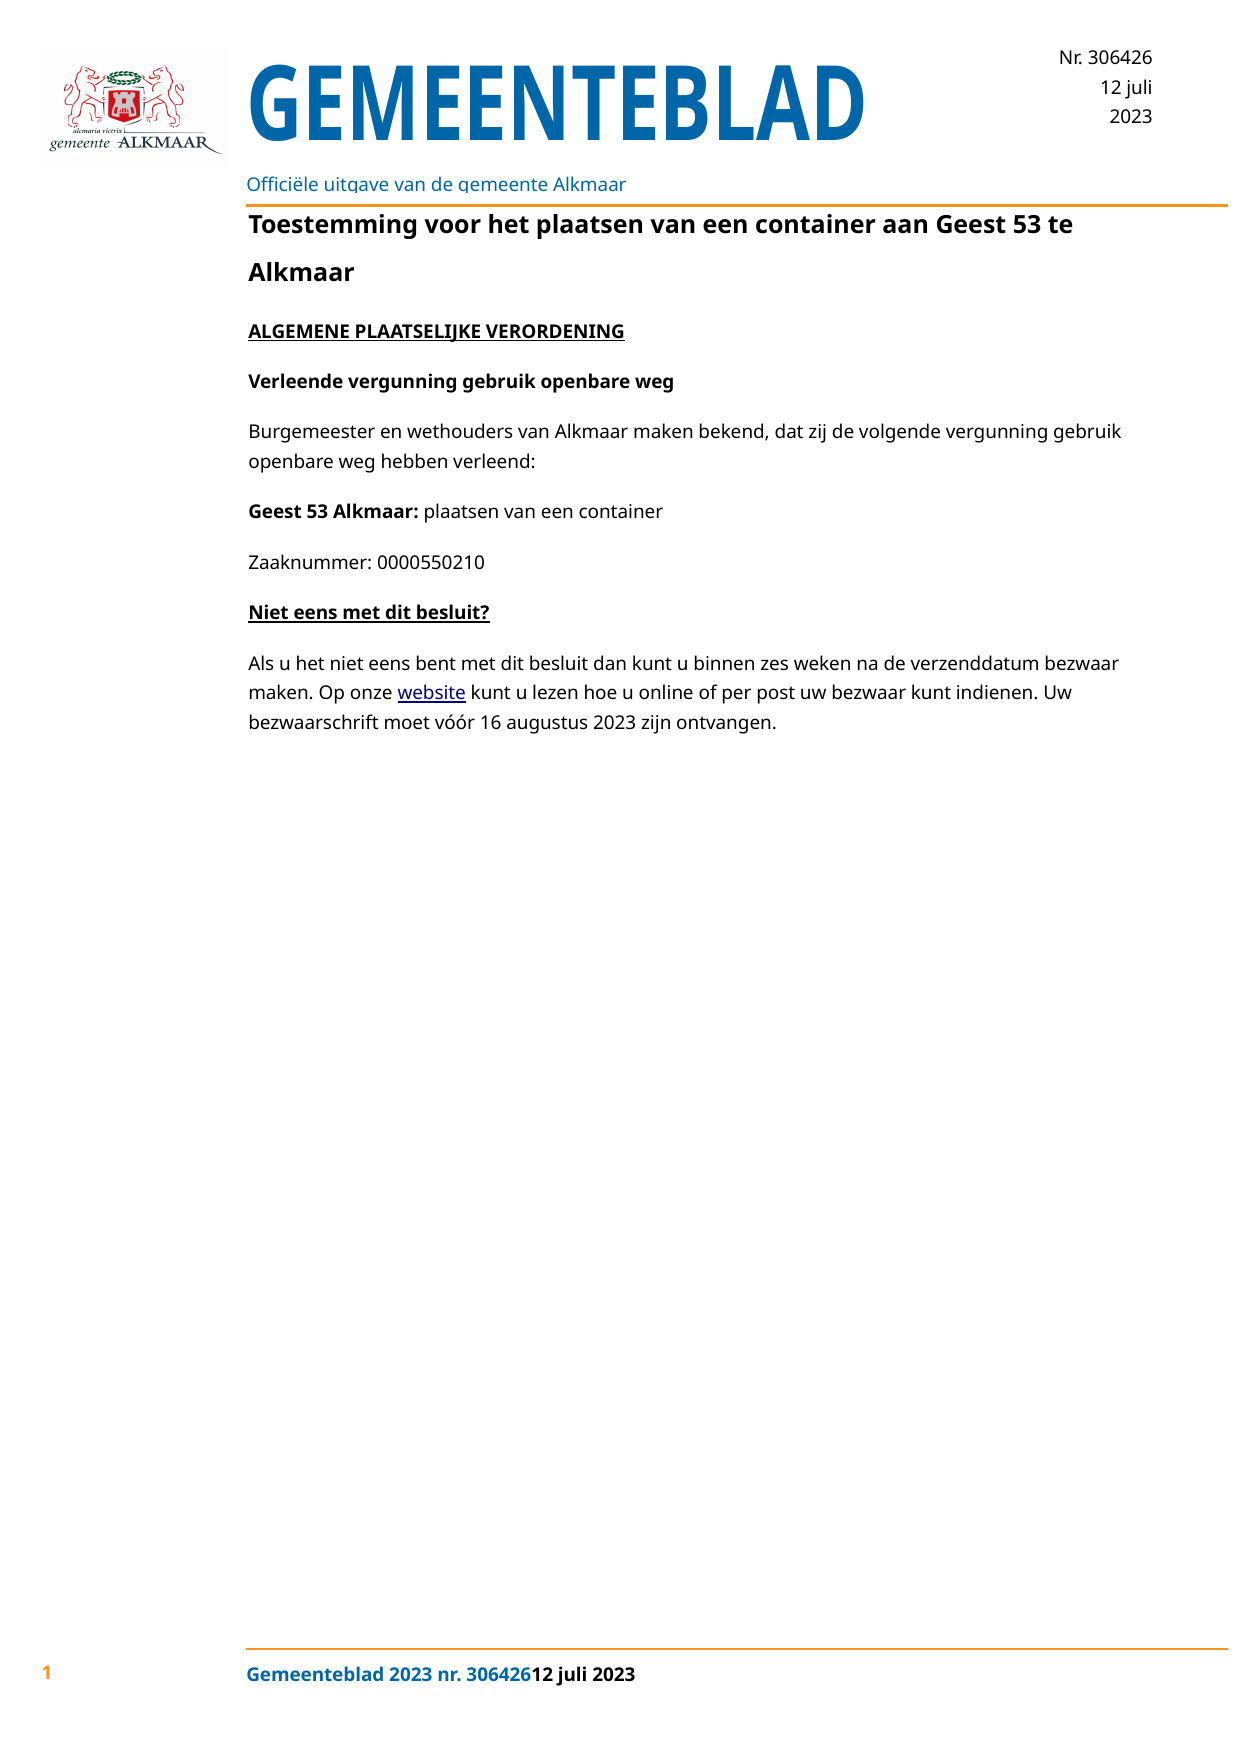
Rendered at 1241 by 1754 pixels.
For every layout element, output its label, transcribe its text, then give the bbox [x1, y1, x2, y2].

text Geest 53 Alkmaar: plaatsen van een container [248, 499, 1152, 524]
text Niet eens met dit besluit? [248, 599, 1152, 625]
text Toestemming voor het plaatsen van een container aan Geest 53 te Alkmaar [248, 207, 1152, 288]
text Burgemeester en wethouders van Alkmaar maken bekend, dat zij de volgende vergunning gebruik openbare weg hebben verleend: [248, 419, 1152, 474]
text Als u het niet eens bent met dit besluit dan kunt u binnen zes weken na de verzenddatum bezwaar maken. Op onze website kunt u lezen hoe u online of per post uw bezwaar kunt indienen. Uw bezwaarschrift moet vóór 16 augustus 2023 zijn ontvangen. [248, 650, 1152, 735]
text ALGEMENE PLAATSELIJKE VERORDENING [248, 318, 1152, 344]
text Zaaknummer: 0000550210 [248, 549, 1152, 575]
picture [41, 47, 231, 172]
text Verleende vergunning gebruik openbare weg [248, 368, 1152, 394]
